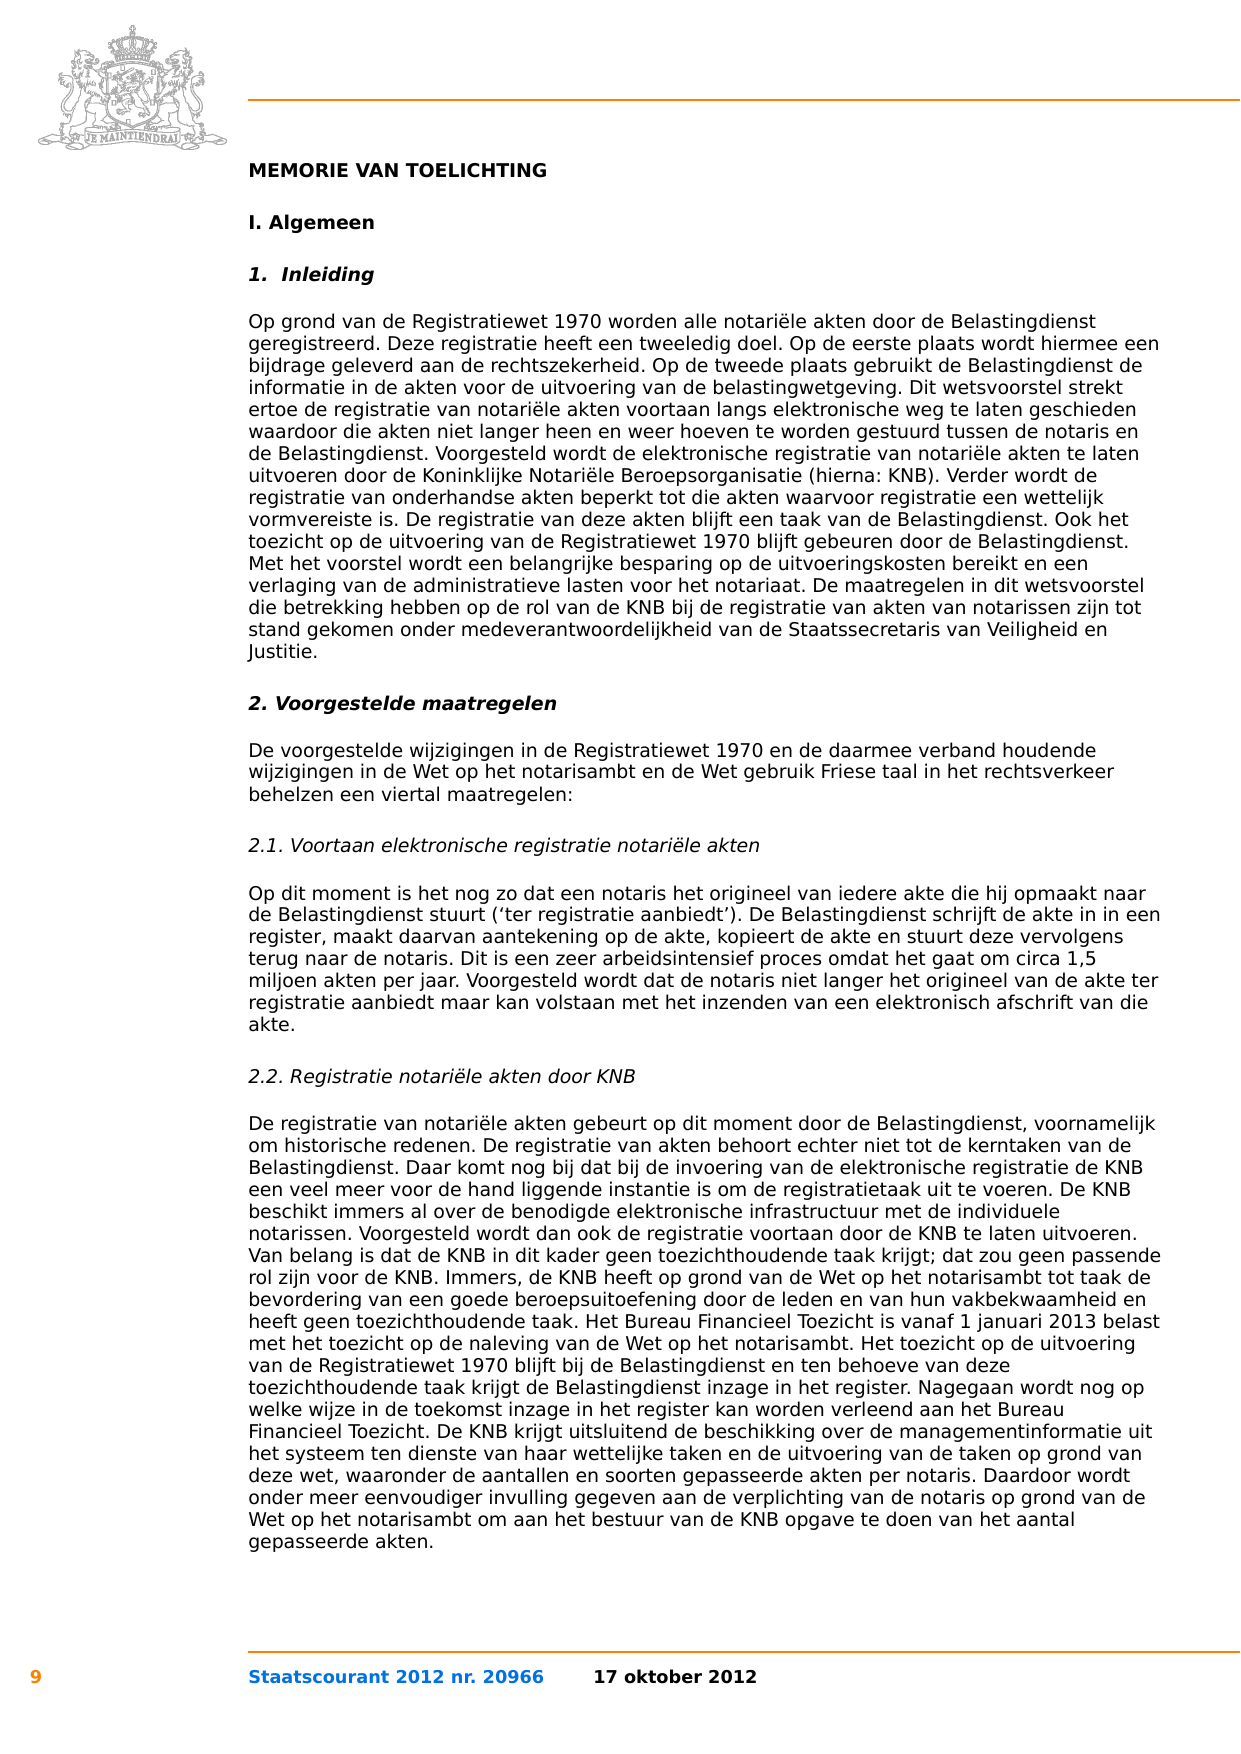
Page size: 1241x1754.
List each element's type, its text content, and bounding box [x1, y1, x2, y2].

text Op grond van de Registratiewet 1970 worden alle notariële akten door de Belastingdienst geregistreerd. Deze registratie heeft een tweeledig doel. Op de eerste plaats wordt hiermee een bijdrage geleverd aan de rechtszekerheid. Op de tweede plaats gebruikt de Belastingdienst de informatie in de akten voor de uitvoering van de belastingwetgeving. Dit wetsvoorstel strekt ertoe de registratie van notariële akten voortaan langs elektronische weg te laten geschieden waardoor die akten niet langer heen en weer hoeven te worden gestuurd tussen de notaris en de Belastingdienst. Voorgesteld wordt de elektronische registratie van notariële akten te laten uitvoeren door de Koninklijke Notariële Beroepsorganisatie (hierna: KNB). Verder wordt de registratie van onderhandse akten beperkt tot die akten waarvoor registratie een wettelijk vormvereiste is. De registratie van deze akten blijft een taak van de Belastingdienst. Ook het toezicht op de uitvoering van de Registratiewet 1970 blijft gebeuren door de Belastingdienst. Met het voorstel wordt een belangrijke besparing op de uitvoeringskosten bereikt en een verlaging van de administratieve lasten voor het notariaat. De maatregelen in dit wetsvoorstel die betrekking hebben op de rol van de KNB bij de registratie van akten van notarissen zijn tot stand gekomen onder medeverantwoordelijkheid van de Staatssecretaris van Veiligheid en Justitie. [248, 311, 1163, 662]
subtitle MEMORIE VAN TOELICHTING [248, 160, 1163, 182]
text De registratie van notariële akten gebeurt op dit moment door de Belastingdienst, voornamelijk om historische redenen. De registratie van akten behoort echter niet tot de kerntaken van de Belastingdienst. Daar komt nog bij dat bij de invoering van de elektronische registratie de KNB een veel meer voor de hand liggende instantie is om de registratietaak uit te voeren. De KNB beschikt immers al over de benodigde elektronische infrastructuur met de individuele notarissen. Voorgesteld wordt dan ook de registratie voortaan door de KNB te laten uitvoeren. Van belang is dat de KNB in dit kader geen toezichthoudende taak krijgt; dat zou geen passende rol zijn voor de KNB. Immers, de KNB heeft op grond van de Wet op het notarisambt tot taak de bevordering van een goede beroepsuitoefening door de leden en van hun vakbekwaamheid en heeft geen toezichthoudende taak. Het Bureau Financieel Toezicht is vanaf 1 januari 2013 belast met het toezicht op de naleving van de Wet op het notarisambt. Het toezicht op de uitvoering van de Registratiewet 1970 blijft bij de Belastingdienst en ten behoeve van deze toezichthoudende taak krijgt de Belastingdienst inzage in het register. Nagegaan wordt nog op welke wijze in de toekomst inzage in het register kan worden verleend aan het Bureau Financieel Toezicht. De KNB krijgt uitsluitend de beschikking over de managementinformatie uit het systeem ten dienste van haar wettelijke taken en de uitvoering van de taken op grond van deze wet, waaronder de aantallen en soorten gepasseerde akten per notaris. Daardoor wordt onder meer eenvoudiger invulling gegeven aan de verplichting van de notaris op grond van de Wet op het notarisambt om aan het bestuur van de KNB opgave te doen van het aantal gepasseerde akten. [248, 1113, 1163, 1553]
subtitle 2. Voorgestelde maatregelen [248, 692, 1163, 714]
picture [38, 25, 227, 150]
subtitle 2.1. Voortaan elektronische registratie notariële akten [248, 835, 1163, 857]
subtitle 2.2. Registratie notariële akten door KNB [248, 1066, 1163, 1088]
text De voorgestelde wijzigingen in de Registratiewet 1970 en de daarmee verband houdende wijzigingen in de Wet op het notarisambt en de Wet gebruik Friese taal in het rechtsverkeer behelzen een viertal maatregelen: [248, 739, 1163, 805]
subtitle 1. Inleiding [248, 264, 1163, 286]
text Op dit moment is het nog zo dat een notaris het origineel van iedere akte die hij opmaakt naar de Belastingdienst stuurt (‘ter registratie aanbiedt’). De Belastingdienst schrijft de akte in in een register, maakt daarvan aantekening op de akte, kopieert de akte en stuurt deze vervolgens terug naar de notaris. Dit is een zeer arbeidsintensief proces omdat het gaat om circa 1,5 miljoen akten per jaar. Voorgesteld wordt dat de notaris niet langer het origineel van de akte ter registratie aanbiedt maar kan volstaan met het inzenden van een elektronisch afschrift van die akte. [248, 882, 1163, 1036]
subtitle I. Algemeen [248, 212, 1163, 234]
